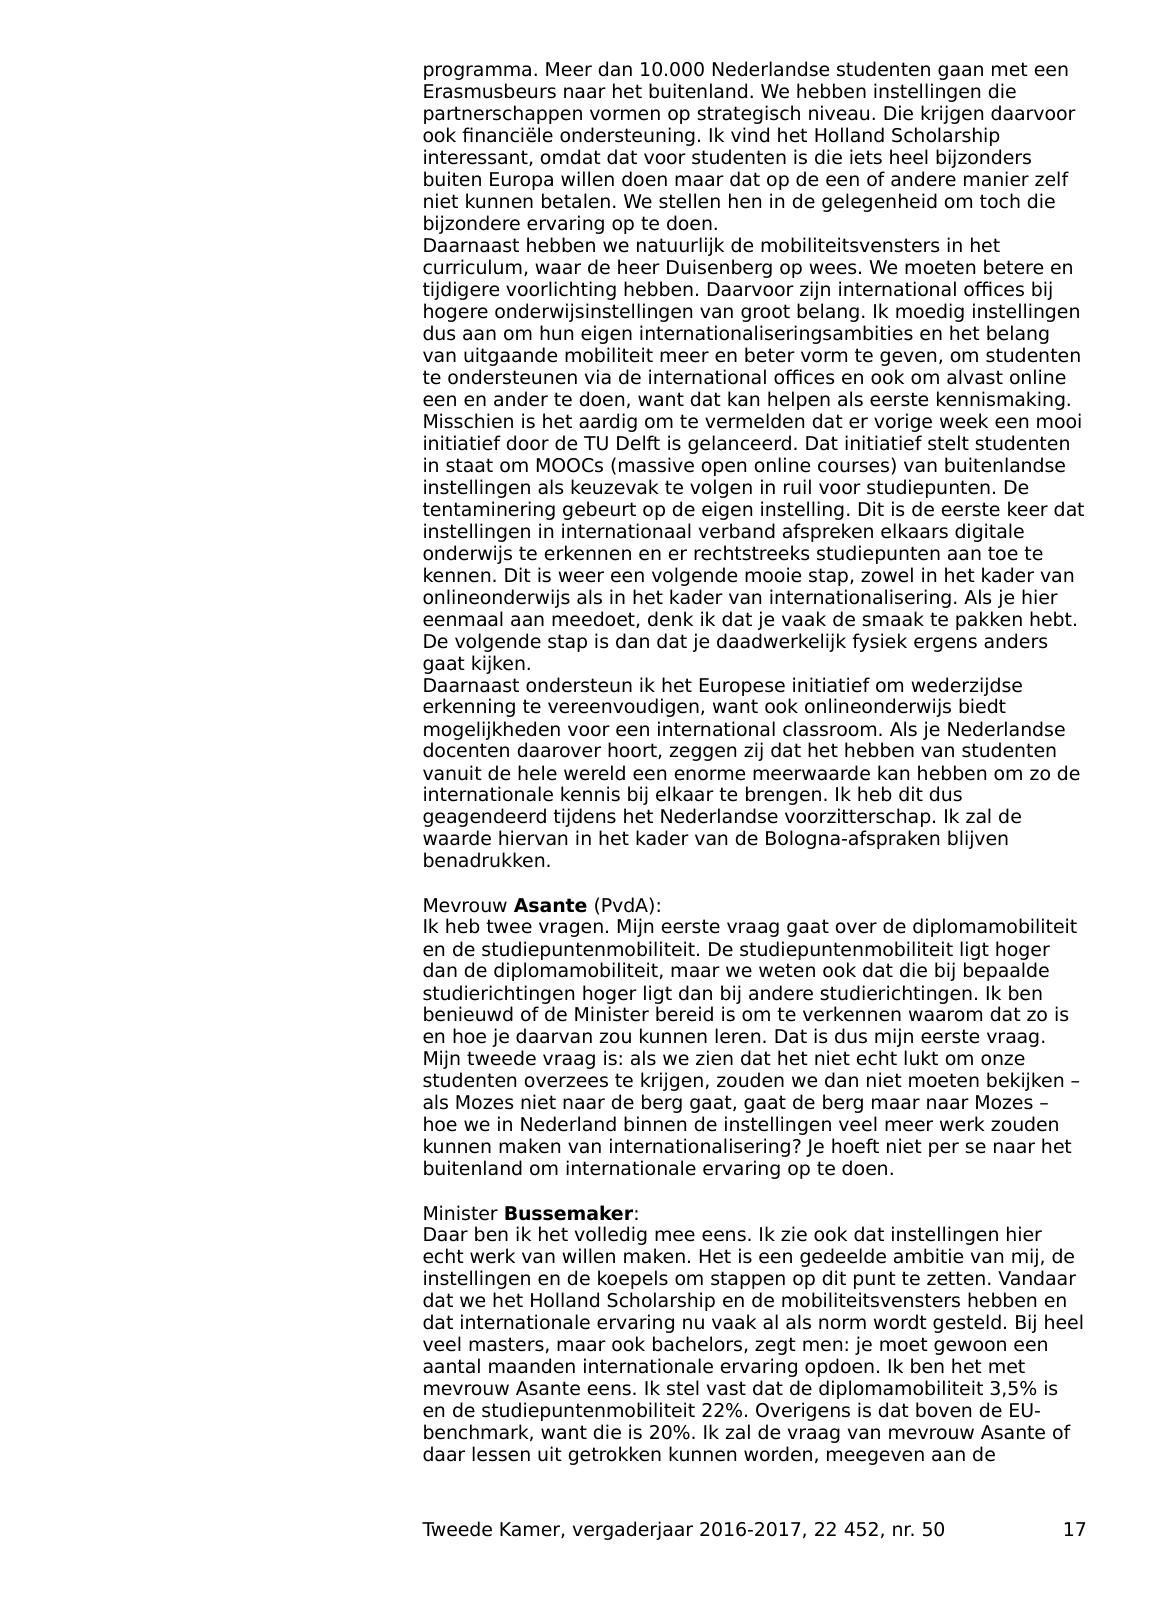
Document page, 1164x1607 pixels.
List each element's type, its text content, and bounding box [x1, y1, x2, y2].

text programma. Meer dan 10.000 Nederlandse studenten gaan met een Erasmusbeurs naar het buitenland. We hebben instellingen die partnerschappen vormen op strategisch niveau. Die krijgen daarvoor ook financiële ondersteuning. Ik vind het Holland Scholarship interessant, omdat dat voor studenten is die iets heel bijzonders buiten Europa willen doen maar dat op de een of andere manier zelf niet kunnen betalen. We stellen hen in de gelegenheid om toch die bijzondere ervaring op te doen. [422, 59, 1087, 235]
text Misschien is het aardig om te vermelden dat er vorige week een mooi initiatief door de TU Delft is gelanceerd. Dat initiatief stelt studenten in staat om MOOCs (massive open online courses) van buitenlandse instellingen als keuzevak te volgen in ruil voor studiepunten. De tentaminering gebeurt op de eigen instelling. Dit is de eerste keer dat instellingen in internationaal verband afspreken elkaars digitale onderwijs te erkennen en er rechtstreeks studiepunten aan toe te kennen. Dit is weer een volgende mooie stap, zowel in het kader van onlineonderwijs als in het kader van internationalisering. Als je hier eenmaal aan meedoet, denk ik dat je vaak de smaak te pakken hebt. De volgende stap is dan dat je daadwerkelijk fysiek ergens anders gaat kijken. [422, 411, 1087, 674]
text Ik heb twee vragen. Mijn eerste vraag gaat over de diplomamobiliteit en de studiepuntenmobiliteit. De studiepuntenmobiliteit ligt hoger dan de diplomamobiliteit, maar we weten ook dat die bij bepaalde studierichtingen hoger ligt dan bij andere studierichtingen. Ik ben benieuwd of de Minister bereid is om te verkennen waarom dat zo is en hoe je daarvan zou kunnen leren. Dat is dus mijn eerste vraag. [422, 916, 1087, 1048]
text Minister Bussemaker: [422, 1202, 1087, 1224]
text Mijn tweede vraag is: als we zien dat het niet echt lukt om onze studenten overzees te krijgen, zouden we dan niet moeten bekijken – als Mozes niet naar de berg gaat, gaat de berg maar naar Mozes – hoe we in Nederland binnen de instellingen veel meer werk zouden kunnen maken van internationalisering? Je hoeft niet per se naar het buitenland om internationale ervaring op te doen. [422, 1048, 1087, 1180]
text Daar ben ik het volledig mee eens. Ik zie ook dat instellingen hier echt werk van willen maken. Het is een gedeelde ambitie van mij, de instellingen en de koepels om stappen op dit punt te zetten. Vandaar dat we het Holland Scholarship en de mobiliteitsvensters hebben en dat internationale ervaring nu vaak al als norm wordt gesteld. Bij heel veel masters, maar ook bachelors, zegt men: je moet gewoon een aantal maanden internationale ervaring opdoen. Ik ben het met mevrouw Asante eens. Ik stel vast dat de diplomamobiliteit 3,5% is en de studiepuntenmobiliteit 22%. Overigens is dat boven de EU-benchmark, want die is 20%. Ik zal de vraag van mevrouw Asante of daar lessen uit getrokken kunnen worden, meegeven aan de [422, 1224, 1087, 1466]
text Daarnaast ondersteun ik het Europese initiatief om wederzijdse erkenning te vereenvoudigen, want ook onlineonderwijs biedt mogelijkheden voor een international classroom. Als je Nederlandse docenten daarover hoort, zeggen zij dat het hebben van studenten vanuit de hele wereld een enorme meerwaarde kan hebben om zo de internationale kennis bij elkaar te brengen. Ik heb dit dus geagendeerd tijdens het Nederlandse voorzitterschap. Ik zal de waarde hiervan in het kader van de Bologna-afspraken blijven benadrukken. [422, 674, 1087, 872]
text Mevrouw Asante (PvdA): [422, 894, 1087, 916]
text Daarnaast hebben we natuurlijk de mobiliteitsvensters in het curriculum, waar de heer Duisenberg op wees. We moeten betere en tijdigere voorlichting hebben. Daarvoor zijn international offices bij hogere onderwijsinstellingen van groot belang. Ik moedig instellingen dus aan om hun eigen internationaliseringsambities en het belang van uitgaande mobiliteit meer en beter vorm te geven, om studenten te ondersteunen via de international offices en ook om alvast online een en ander te doen, want dat kan helpen als eerste kennismaking. [422, 235, 1087, 411]
